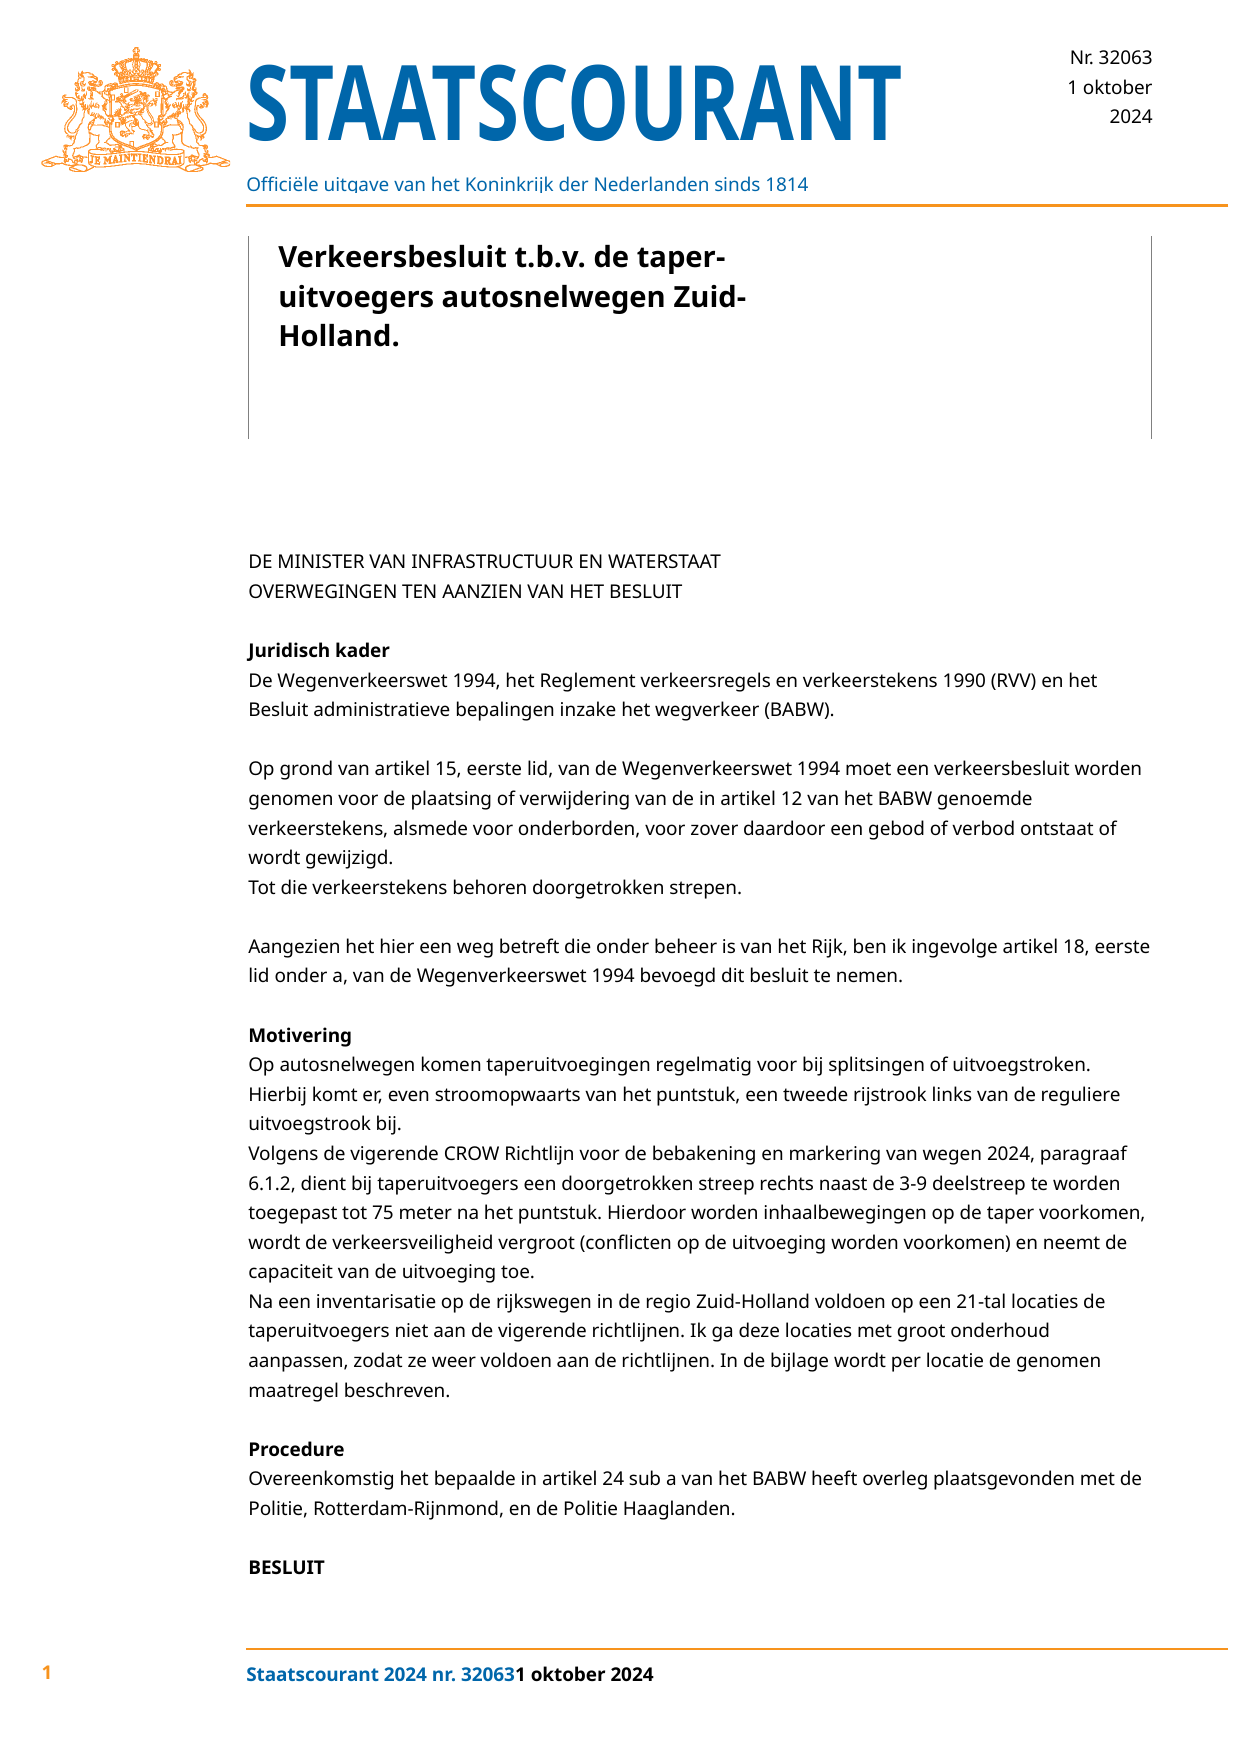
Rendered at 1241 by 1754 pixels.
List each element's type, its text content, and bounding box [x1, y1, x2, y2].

text De Wegenverkeerswet 1994, het Reglement verkeersregels en verkeerstekens 1990 (RVV) en het Besluit administratieve bepalingen inzake het wegverkeer (BABW). [248, 667, 1152, 722]
text Hierbij komt er, even stroomopwaarts van het puntstuk, een tweede rijstrook links van de reguliere uitvoegstrook bij. [248, 1081, 1152, 1136]
text Overeenkomstig het bepaalde in artikel 24 sub a van het BABW heeft overleg plaatsgevonden met de Politie, Rotterdam-Rijnmond, en de Politie Haaglanden. [248, 1466, 1152, 1521]
text OVERWEGINGEN TEN AANZIEN VAN HET BESLUIT [248, 578, 1152, 604]
text Procedure [248, 1436, 1152, 1462]
table_header Verkeersbesluit t.b.v. de taper-uitvoegers autosnelwegen Zuid-Holland. [249, 236, 850, 439]
table_header [850, 236, 912, 413]
picture [912, 236, 1090, 414]
picture [41, 47, 231, 172]
table_header [850, 414, 1151, 439]
text Tot die verkeerstekens behoren doorgetrokken strepen. [248, 874, 1152, 900]
text Motivering [248, 1022, 1152, 1048]
text Op autosnelwegen komen taperuitvoegingen regelmatig voor bij splitsingen of uitvoegstroken. [248, 1051, 1152, 1077]
text Volgens de vigerende CROW Richtlijn voor de bebakening en markering van wegen 2024, paragraaf 6.1.2, dient bij taperuitvoegers een doorgetrokken streep rechts naast de 3-9 deelstreep te worden toegepast tot 75 meter na het puntstuk. Hierdoor worden inhaalbewegingen op de taper voorkomen, wordt de verkeersveiligheid vergroot (conflicten op de uitvoeging worden voorkomen) en neemt de capaciteit van de uitvoeging toe. [248, 1140, 1152, 1284]
text BESLUIT [248, 1554, 1152, 1580]
text Na een inventarisatie op de rijkswegen in de regio Zuid-Holland voldoen op een 21-tal locaties de taperuitvoegers niet aan de vigerende richtlijnen. Ik ga deze locaties met groot onderhoud aanpassen, zodat ze weer voldoen aan de richtlijnen. In de bijlage wordt per locatie de genomen maatregel beschreven. [248, 1288, 1152, 1403]
table_header [1090, 236, 1151, 413]
text Juridisch kader [248, 637, 1152, 663]
text Op grond van artikel 15, eerste lid, van de Wegenverkeerswet 1994 moet een verkeersbesluit worden genomen voor de plaatsing of verwijdering van de in artikel 12 van het BABW genoemde verkeerstekens, alsmede voor onderborden, voor zover daardoor een gebod of verbod ontstaat of wordt gewijzigd. [248, 756, 1152, 870]
text Aangezien het hier een weg betreft die onder beheer is van het Rijk, ben ik ingevolge artikel 18, eerste lid onder a, van de Wegenverkeerswet 1994 bevoegd dit besluit te nemen. [248, 933, 1152, 988]
text DE MINISTER VAN INFRASTRUCTUUR EN WATERSTAAT [248, 548, 1152, 574]
